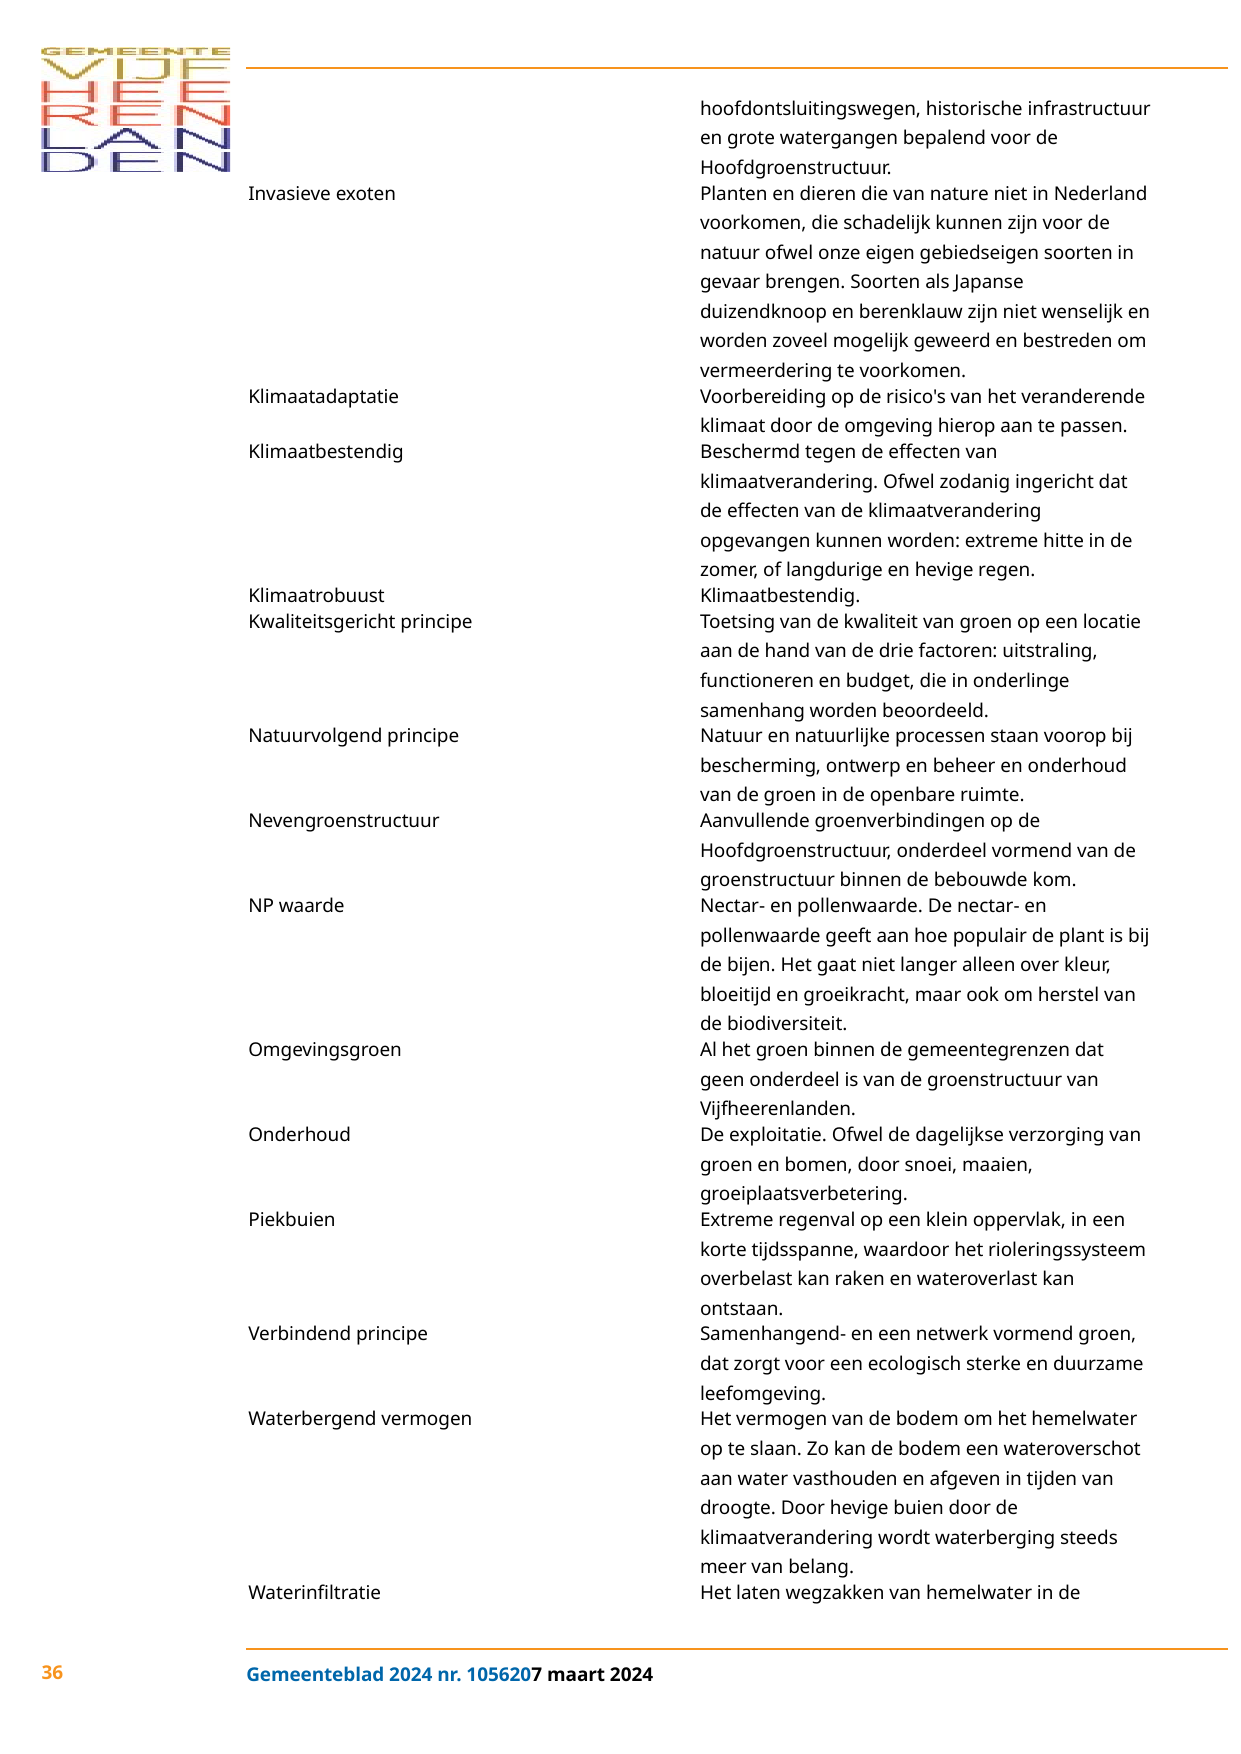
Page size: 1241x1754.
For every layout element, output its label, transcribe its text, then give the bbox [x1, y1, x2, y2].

table_cell Planten en dieren die van nature niet in Nederland voorkomen, die schadelijk kunnen zijn voor de natuur ofwel onze eigen gebiedseigen soorten in gevaar brengen. Soorten als Japanse duizendknoop en berenklauw zijn niet wenselijk en worden zoveel mogelijk geweerd en bestreden om vermeerdering te voorkomen. [700, 180, 1152, 383]
table_cell Klimaatadaptatie [248, 383, 700, 438]
table_cell De exploitatie. Ofwel de dagelijkse verzorging van groen en bomen, door snoei, maaien, groeiplaatsverbetering. [700, 1121, 1152, 1206]
table_cell Al het groen binnen de gemeentegrenzen dat geen onderdeel is van de groenstructuur van Vijfheerenlanden. [700, 1036, 1152, 1121]
table_cell Waterinfiltratie [248, 1579, 700, 1605]
table_cell Omgevingsgroen [248, 1036, 700, 1121]
table_cell Voorbereiding op de risico's van het veranderende klimaat door de omgeving hierop aan te passen. [700, 383, 1152, 438]
table_cell Extreme regenval op een klein oppervlak, in een korte tijdsspanne, waardoor het rioleringssysteem overbelast kan raken en wateroverlast kan ontstaan. [700, 1206, 1152, 1321]
table_cell Het laten wegzakken van hemelwater in de [700, 1579, 1152, 1605]
table_cell Nectar- en pollenwaarde. De nectar- en pollenwaarde geeft aan hoe populair de plant is bij de bijen. Het gaat niet langer alleen over kleur, bloeitijd en groeikracht, maar ook om herstel van de biodiversiteit. [700, 892, 1152, 1036]
table_cell Klimaatbestendig. [700, 582, 1152, 608]
table_cell Aanvullende groenverbindingen op de Hoofdgroenstructuur, onderdeel vormend van de groenstructuur binnen de bebouwde kom. [700, 808, 1152, 892]
table_cell hoofdontsluitingswegen, historische infrastructuur en grote watergangen bepalend voor de Hoofdgroenstructuur. [700, 95, 1152, 180]
table_cell Onderhoud [248, 1121, 700, 1206]
table_cell Piekbuien [248, 1206, 700, 1321]
table_cell Nevengroenstructuur [248, 808, 700, 892]
table_cell Invasieve exoten [248, 180, 700, 383]
table_cell Kwaliteitsgericht principe [248, 608, 700, 722]
picture [41, 47, 231, 172]
table_cell [248, 95, 700, 180]
table_cell Natuurvolgend principe [248, 723, 700, 807]
table_cell Toetsing van de kwaliteit van groen op een locatie aan de hand van de drie factoren: uitstraling, functioneren en budget, die in onderlinge samenhang worden beoordeeld. [700, 608, 1152, 722]
table_cell Waterbergend vermogen [248, 1406, 700, 1579]
table_cell Samenhangend- en een netwerk vormend groen, dat zorgt voor een ecologisch sterke en duurzame leefomgeving. [700, 1321, 1152, 1406]
table_cell Het vermogen van de bodem om het hemelwater op te slaan. Zo kan de bodem een wateroverschot aan water vasthouden en afgeven in tijden van droogte. Door hevige buien door de klimaatverandering wordt waterberging steeds meer van belang. [700, 1406, 1152, 1579]
table_cell Beschermd tegen de effecten van klimaatverandering. Ofwel zodanig ingericht dat de effecten van de klimaatverandering opgevangen kunnen worden: extreme hitte in de zomer, of langdurige en hevige regen. [700, 438, 1152, 582]
table_cell Natuur en natuurlijke processen staan voorop bij bescherming, ontwerp en beheer en onderhoud van de groen in de openbare ruimte. [700, 723, 1152, 807]
table_cell Verbindend principe [248, 1321, 700, 1406]
table_cell NP waarde [248, 892, 700, 1036]
table_cell Klimaatbestendig [248, 438, 700, 582]
table_cell Klimaatrobuust [248, 582, 700, 608]
